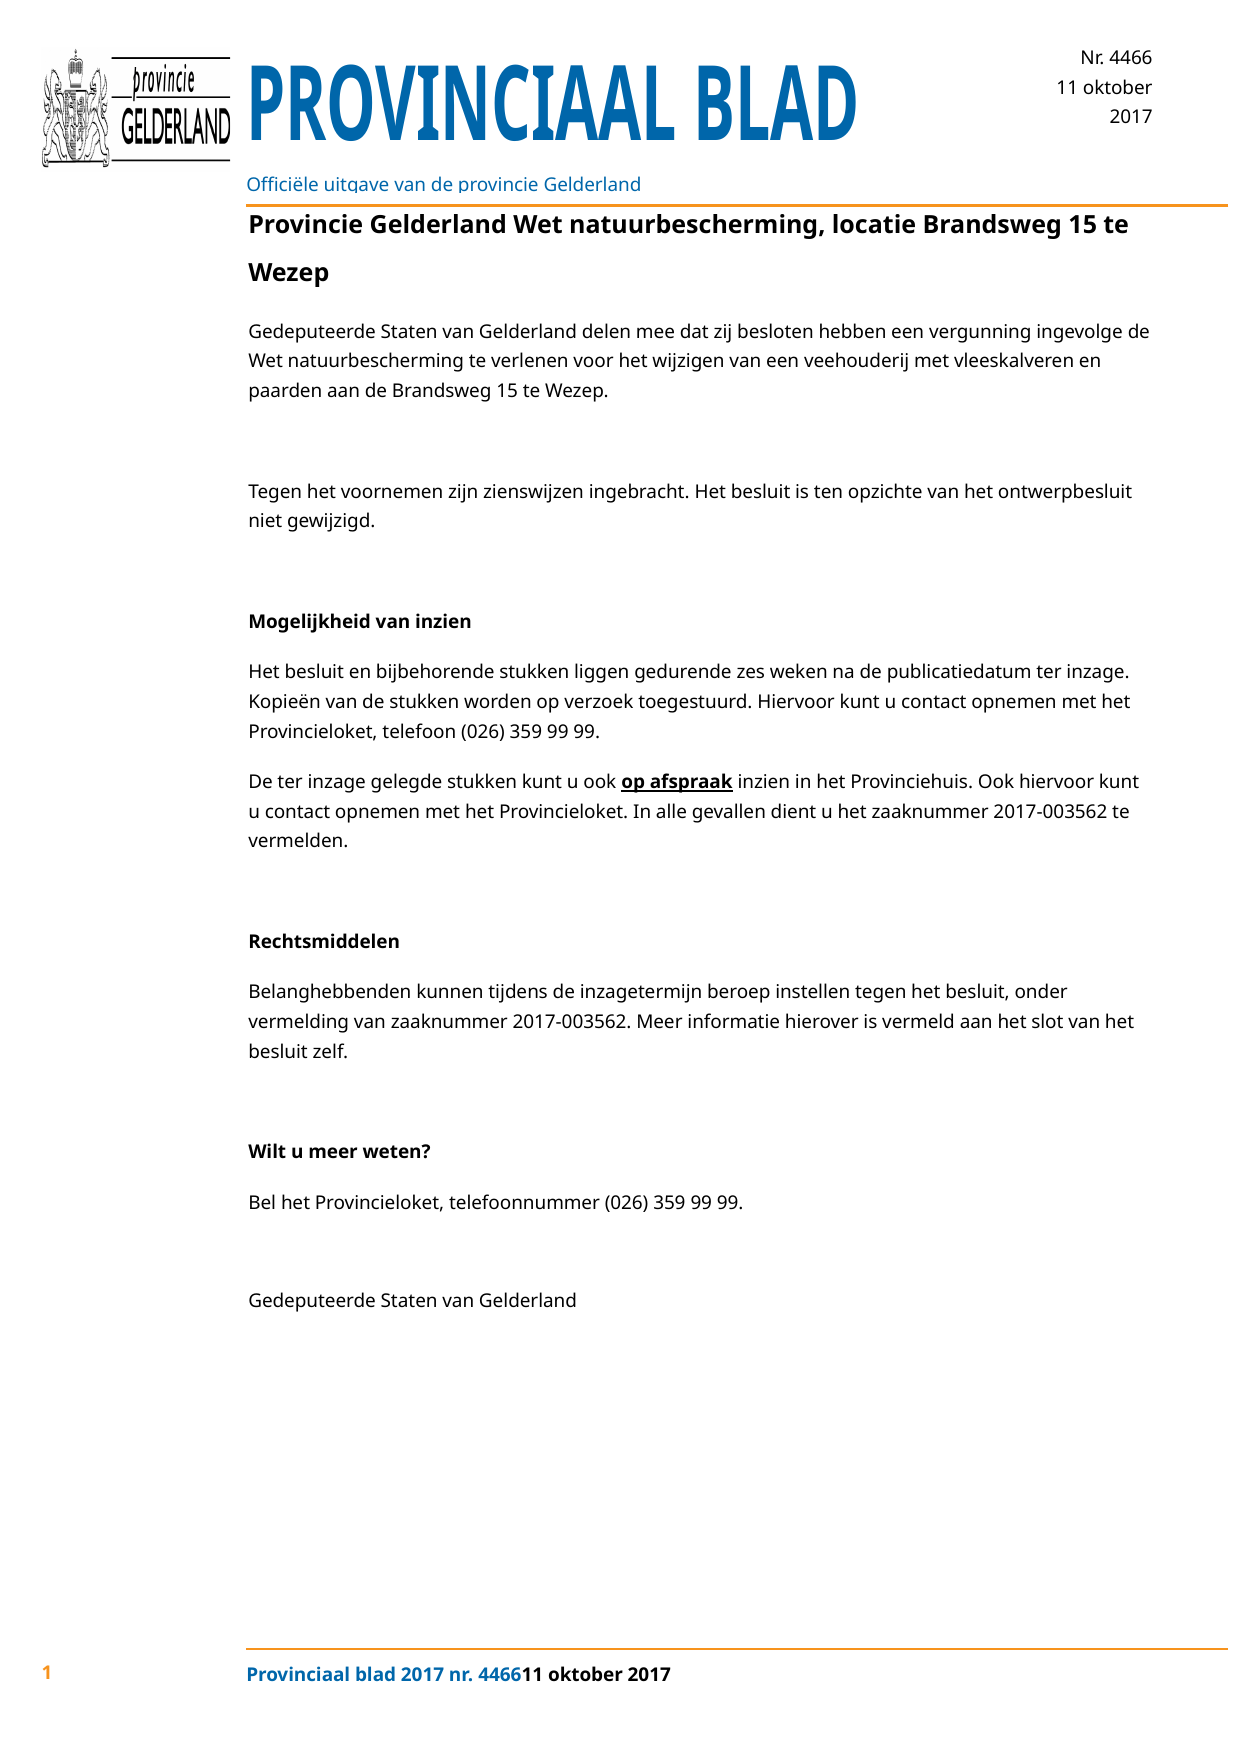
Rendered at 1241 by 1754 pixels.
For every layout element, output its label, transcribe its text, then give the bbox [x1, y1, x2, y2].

text Wilt u meer weten? [248, 1139, 1152, 1164]
text Rechtsmiddelen [248, 928, 1152, 954]
text Tegen het voornemen zijn zienswijzen ingebracht. Het besluit is ten opzichte van het ontwerpbesluit niet gewijzigd. [248, 478, 1152, 533]
text De ter inzage gelegde stukken kunt u ook op afspraak inzien in het Provinciehuis. Ook hiervoor kunt u contact opnemen met het Provincieloket. In alle gevallen dient u het zaaknummer 2017-003562 te vermelden. [248, 768, 1152, 853]
picture [41, 47, 231, 172]
text Belanghebbenden kunnen tijdens de inzagetermijn beroep instellen tegen het besluit, onder vermelding van zaaknummer 2017-003562. Meer informatie hierover is vermeld aan het slot van het besluit zelf. [248, 979, 1152, 1064]
text Bel het Provincieloket, telefoonnummer (026) 359 99 99. [248, 1189, 1152, 1215]
text Gedeputeerde Staten van Gelderland [248, 1287, 1152, 1313]
text Gedeputeerde Staten van Gelderland delen mee dat zij besloten hebben een vergunning ingevolge de Wet natuurbescherming te verlenen voor het wijzigen van een veehouderij met vleeskalveren en paarden aan de Brandsweg 15 te Wezep. [248, 318, 1152, 403]
text Provincie Gelderland Wet natuurbescherming, locatie Brandsweg 15 te Wezep [248, 207, 1152, 288]
text Mogelijkheid van inzien [248, 608, 1152, 634]
text Het besluit en bijbehorende stukken liggen gedurende zes weken na de publicatiedatum ter inzage. Kopieën van de stukken worden op verzoek toegestuurd. Hiervoor kunt u contact opnemen met het Provincieloket, telefoon (026) 359 99 99. [248, 659, 1152, 744]
